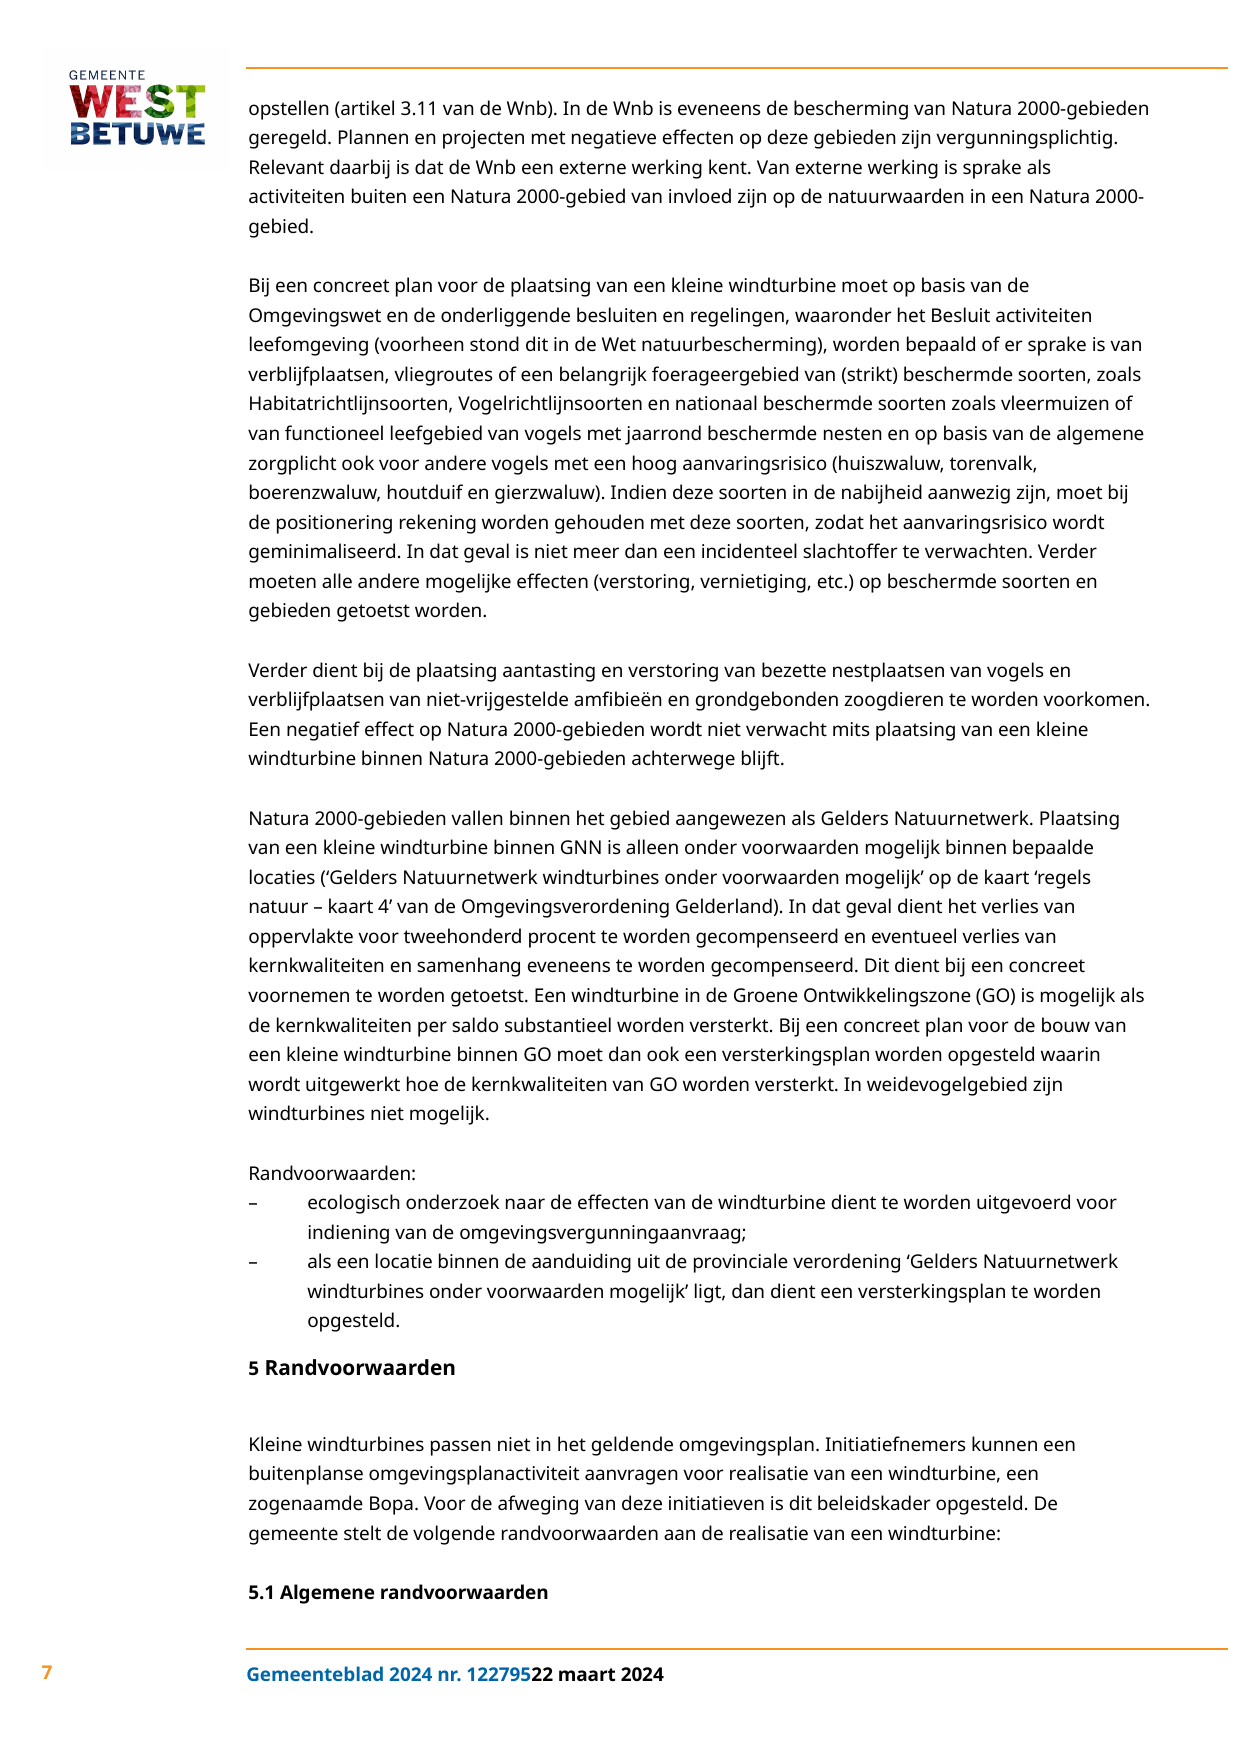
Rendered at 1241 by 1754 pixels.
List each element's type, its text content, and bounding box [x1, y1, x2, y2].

picture [41, 47, 231, 172]
text Randvoorwaarden: [248, 1160, 1152, 1186]
text opstellen (artikel 3.11 van de Wnb). In de Wnb is eveneens de bescherming van Natura 2000-gebieden geregeld. Plannen en projecten met negatieve effecten op deze gebieden zijn vergunningsplichtig. Relevant daarbij is dat de Wnb een externe werking kent. Van externe werking is sprake als activiteiten buiten een Natura 2000-gebied van invloed zijn op de natuurwaarden in een Natura 2000-gebied. [248, 95, 1152, 239]
text Kleine windturbines passen niet in het geldende omgevingsplan. Initiatiefnemers kunnen een buitenplanse omgevingsplanactiviteit aanvragen voor realisatie van een windturbine, een zogenaamde Bopa. Voor de afweging van deze initiatieven is dit beleidskader opgesteld. De gemeente stelt de volgende randvoorwaarden aan de realisatie van een windturbine: [248, 1431, 1152, 1546]
text 5.1 Algemene randvoorwaarden [248, 1579, 1152, 1605]
list als een locatie binnen de aanduiding uit de provinciale verordening ‘Gelders Natuurnetwerk windturbines onder voorwaarden mogelijk’ ligt, dan dient een versterkingsplan te worden opgesteld. [248, 1248, 1152, 1333]
list ecologisch onderzoek naar de effecten van de windturbine dient te worden uitgevoerd voor indiening van de omgevingsvergunningaanvraag; [248, 1189, 1152, 1245]
text Bij een concreet plan voor de plaatsing van een kleine windturbine moet op basis van de Omgevingswet en de onderliggende besluiten en regelingen, waaronder het Besluit activiteiten leefomgeving (voorheen stond dit in de Wet natuurbescherming), worden bepaald of er sprake is van verblijfplaatsen, vliegroutes of een belangrijk foerageergebied van (strikt) beschermde soorten, zoals Habitatrichtlijnsoorten, Vogelrichtlijnsoorten en nationaal beschermde soorten zoals vleermuizen of van functioneel leefgebied van vogels met jaarrond beschermde nesten en op basis van de algemene zorgplicht ook voor andere vogels met een hoog aanvaringsrisico (huiszwaluw, torenvalk, boerenzwaluw, houtduif en gierzwaluw). Indien deze soorten in de nabijheid aanwezig zijn, moet bij de positionering rekening worden gehouden met deze soorten, zodat het aanvaringsrisico wordt geminimaliseerd. In dat geval is niet meer dan een incidenteel slachtoffer te verwachten. Verder moeten alle andere mogelijke effecten (verstoring, vernietiging, etc.) op beschermde soorten en gebieden getoetst worden. [248, 272, 1152, 623]
text 5 Randvoorwaarden [248, 1353, 1152, 1382]
text Natura 2000-gebieden vallen binnen het gebied aangewezen als Gelders Natuurnetwerk. Plaatsing van een kleine windturbine binnen GNN is alleen onder voorwaarden mogelijk binnen bepaalde locaties (‘Gelders Natuurnetwerk windturbines onder voorwaarden mogelijk’ op de kaart ‘regels natuur – kaart 4’ van de Omgevingsverordening Gelderland). In dat geval dient het verlies van oppervlakte voor tweehonderd procent te worden gecompenseerd en eventueel verlies van kernkwaliteiten en samenhang eveneens te worden gecompenseerd. Dit dient bij een concreet voornemen te worden getoetst. Een windturbine in de Groene Ontwikkelingszone (GO) is mogelijk als de kernkwaliteiten per saldo substantieel worden versterkt. Bij een concreet plan voor de bouw van een kleine windturbine binnen GO moet dan ook een versterkingsplan worden opgesteld waarin wordt uitgewerkt hoe de kernkwaliteiten van GO worden versterkt. In weidevogelgebied zijn windturbines niet mogelijk. [248, 805, 1152, 1126]
text Verder dient bij de plaatsing aantasting en verstoring van bezette nestplaatsen van vogels en verblijfplaatsen van niet-vrijgestelde amfibieën en grondgebonden zoogdieren te worden voorkomen. Een negatief effect op Natura 2000-gebieden wordt niet verwacht mits plaatsing van een kleine windturbine binnen Natura 2000-gebieden achterwege blijft. [248, 657, 1152, 771]
